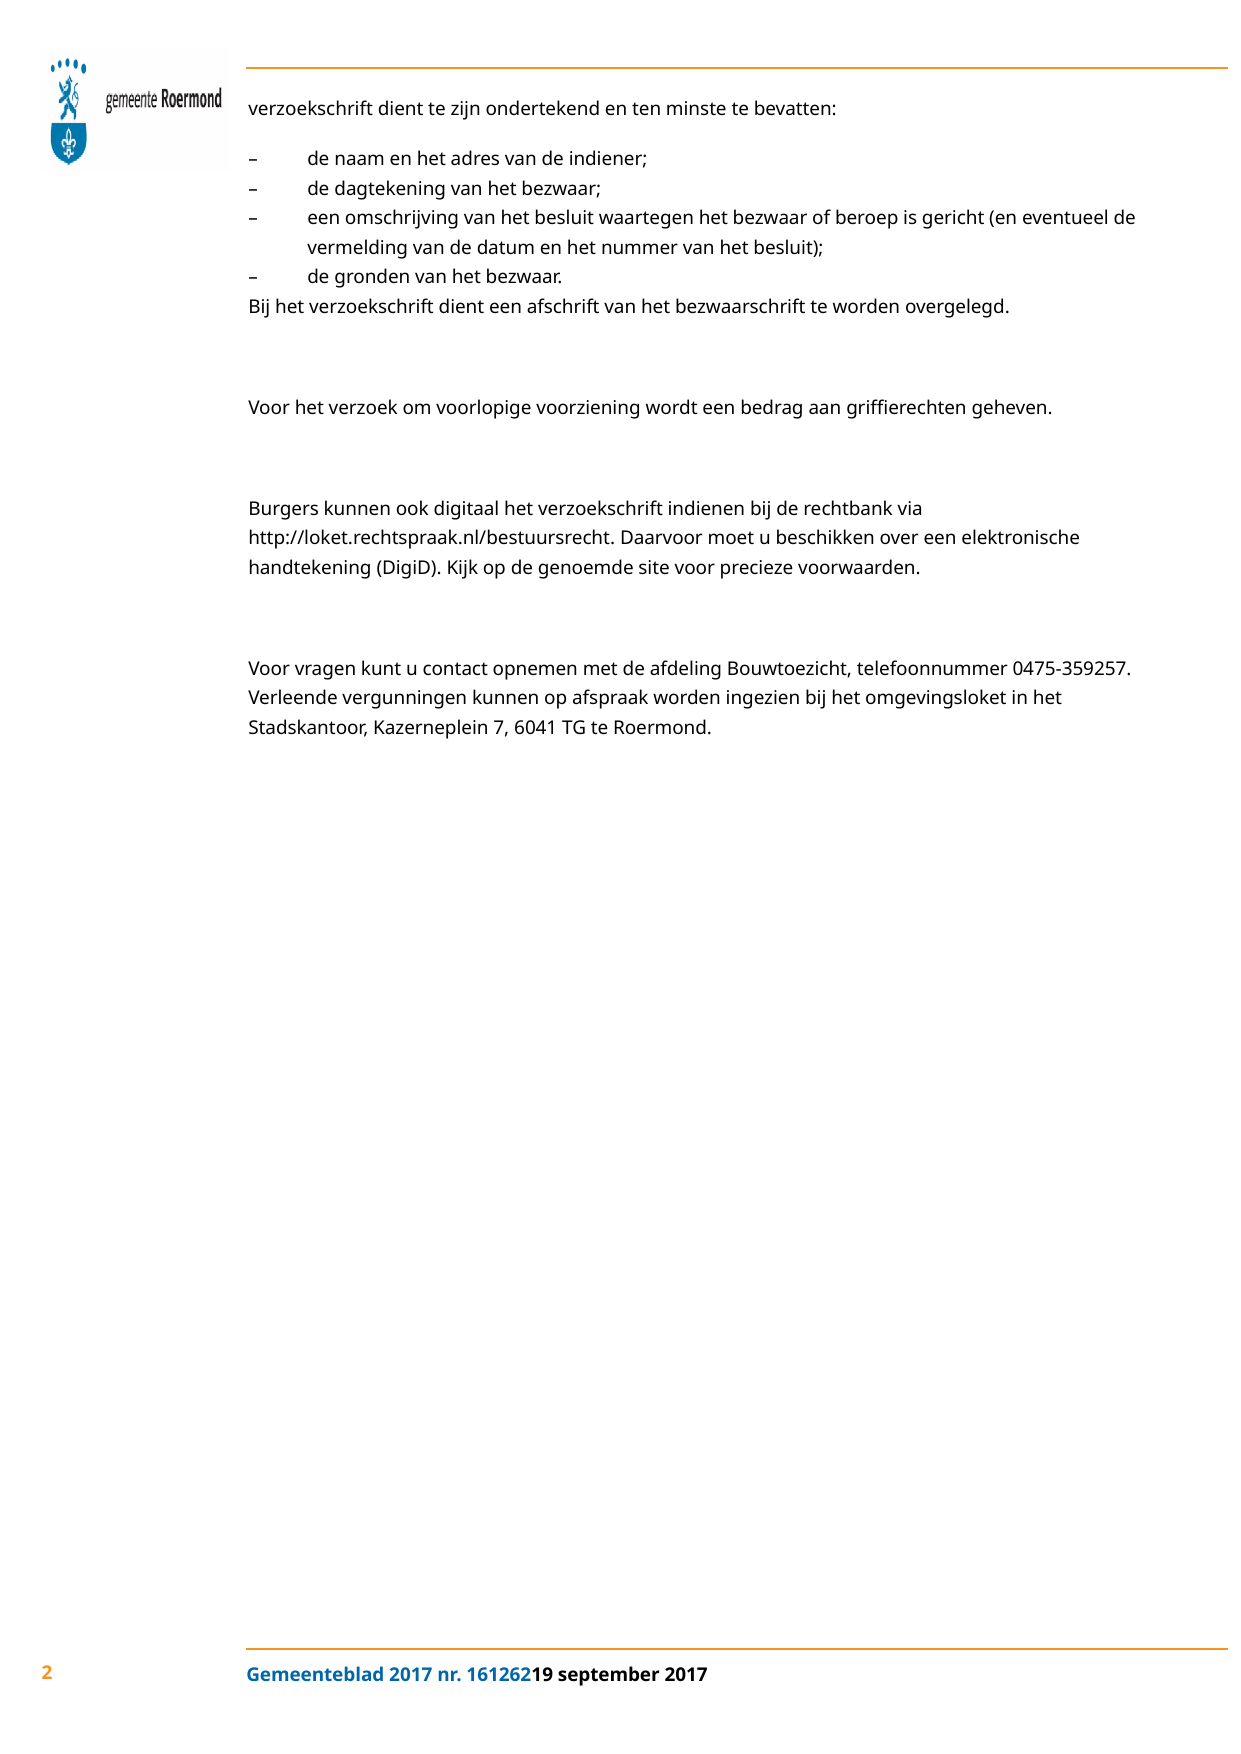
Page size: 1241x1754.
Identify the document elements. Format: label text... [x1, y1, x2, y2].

text Voor het verzoek om voorlopige voorziening wordt een bedrag aan griffierechten geheven. [248, 394, 1152, 420]
picture [41, 47, 231, 172]
text Voor vragen kunt u contact opnemen met de afdeling Bouwtoezicht, telefoonnummer 0475-359257. Verleende vergunningen kunnen op afspraak worden ingezien bij het omgevingsloket in het Stadskantoor, Kazerneplein 7, 6041 TG te Roermond. [248, 655, 1152, 740]
text Burgers kunnen ook digitaal het verzoekschrift indienen bij de rechtbank via http://loket.rechtspraak.nl/bestuursrecht. Daarvoor moet u beschikken over een elektronische handtekening (DigiD). Kijk op de genoemde site voor precieze voorwaarden. [248, 495, 1152, 580]
text verzoekschrift dient te zijn ondertekend en ten minste te bevatten: [248, 95, 1152, 121]
text Bij het verzoekschrift dient een afschrift van het bezwaarschrift te worden overgelegd. [248, 293, 1152, 319]
list een omschrijving van het besluit waartegen het bezwaar of beroep is gericht (en eventueel de vermelding van de datum en het nummer van het besluit); [248, 204, 1152, 260]
list de naam en het adres van de indiener; [248, 145, 1152, 171]
list de dagtekening van het bezwaar; [248, 175, 1152, 201]
list de gronden van het bezwaar. [248, 263, 1152, 289]
